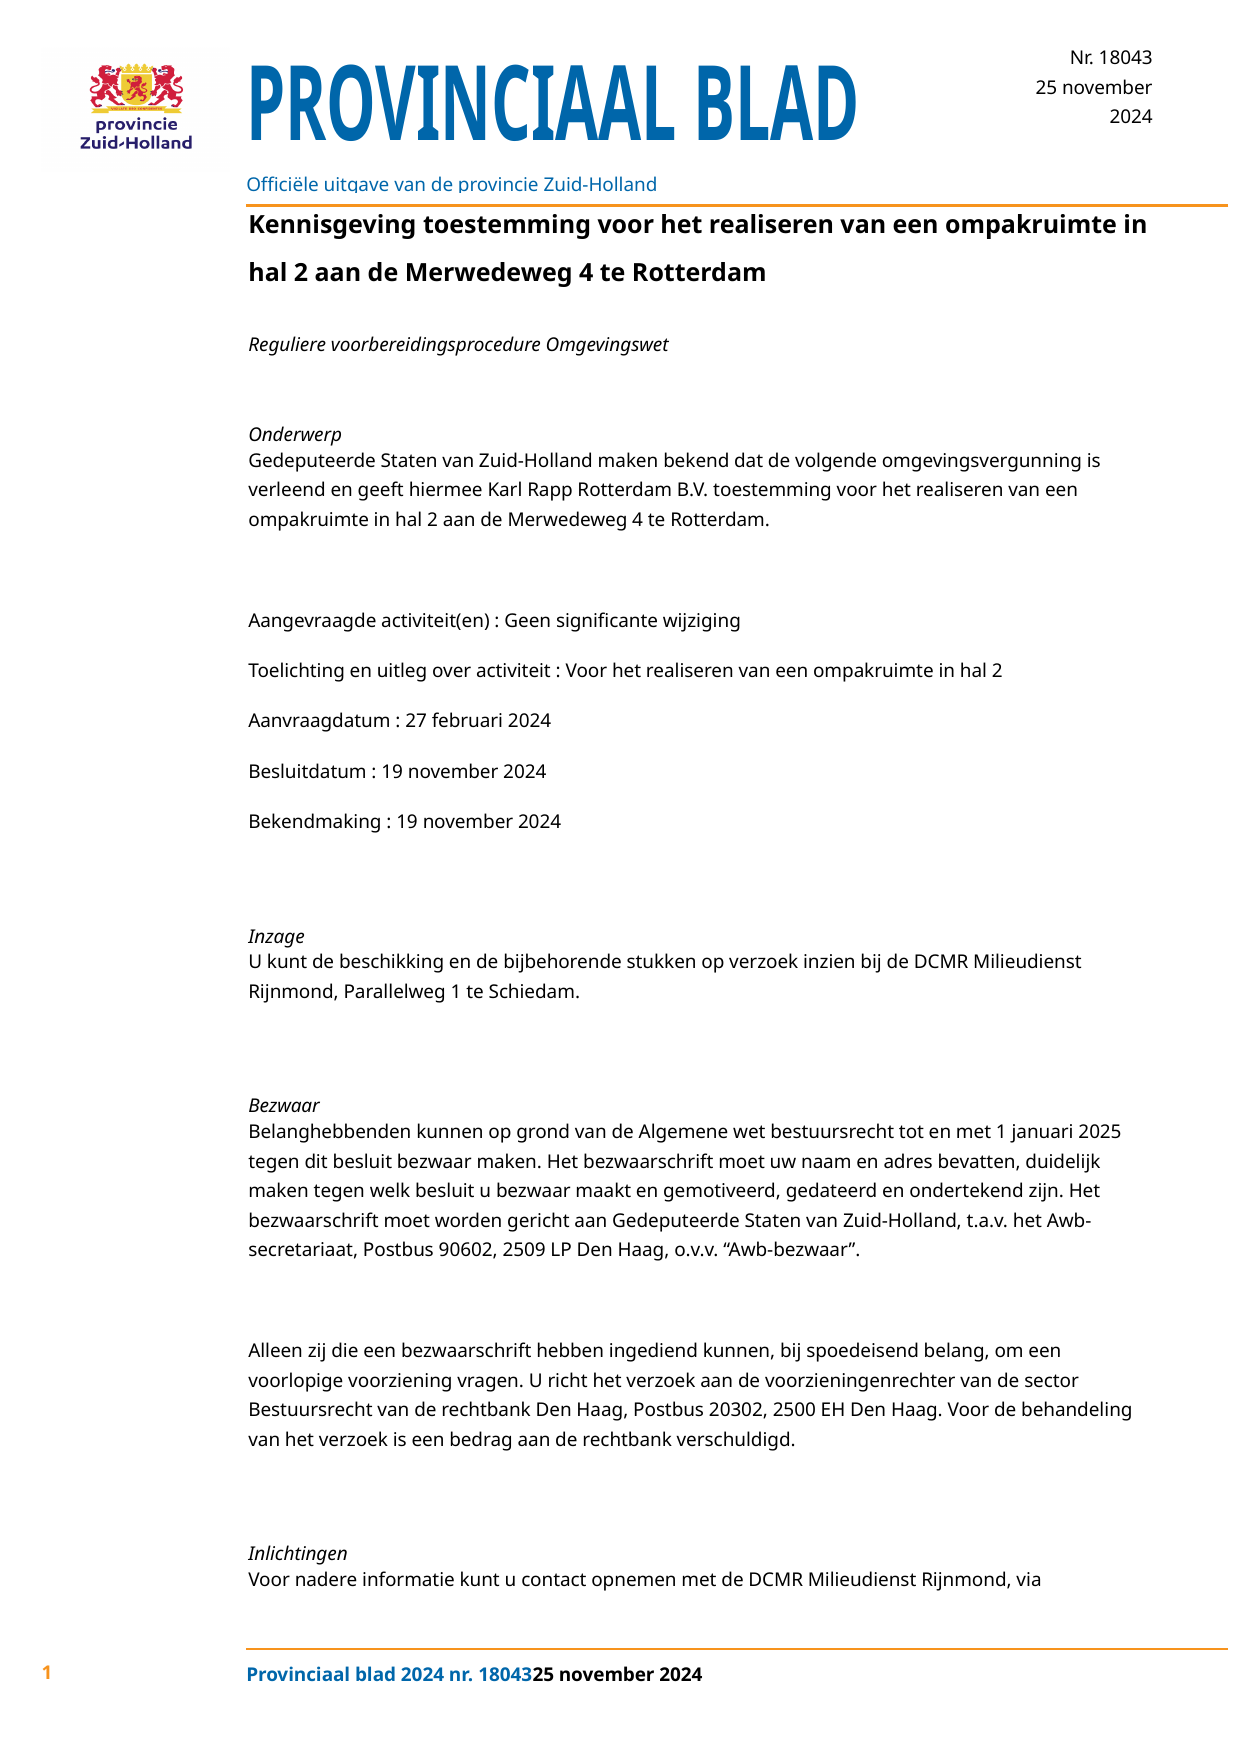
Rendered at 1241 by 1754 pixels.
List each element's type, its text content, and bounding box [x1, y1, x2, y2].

text Aanvraagdatum : 27 februari 2024 [248, 708, 1152, 733]
text Aangevraagde activiteit(en) : Geen significante wijziging [248, 607, 1152, 633]
text Onderwerp [248, 421, 1152, 447]
text Besluitdatum : 19 november 2024 [248, 758, 1152, 784]
text Bezwaar [248, 1093, 1152, 1118]
text Voor nadere informatie kunt u contact opnemen met de DCMR Milieudienst Rijnmond, via [248, 1566, 1152, 1592]
text U kunt de beschikking en de bijbehorende stukken op verzoek inzien bij de DCMR Milieudienst Rijnmond, Parallelweg 1 te Schiedam. [248, 949, 1152, 1004]
text Kennisgeving toestemming voor het realiseren van een ompakruimte in hal 2 aan de Merwedeweg 4 te Rotterdam [248, 207, 1152, 288]
text Inlichtingen [248, 1541, 1152, 1566]
text Bekendmaking : 19 november 2024 [248, 808, 1152, 834]
text Belanghebbenden kunnen op grond van de Algemene wet bestuursrecht tot en met 1 januari 2025 tegen dit besluit bezwaar maken. Het bezwaarschrift moet uw naam en adres bevatten, duidelijk maken tegen welk besluit u bezwaar maakt en gemotiveerd, gedateerd en ondertekend zijn. Het bezwaarschrift moet worden gericht aan Gedeputeerde Staten van Zuid-Holland, t.a.v. het Awb-secretariaat, Postbus 90602, 2509 LP Den Haag, o.v.v. “Awb-bezwaar”. [248, 1118, 1152, 1262]
text Reguliere voorbereidingsprocedure Omgevingswet [248, 331, 1152, 357]
picture [41, 47, 231, 172]
text Inzage [248, 923, 1152, 949]
text Toelichting en uitleg over activiteit : Voor het realiseren van een ompakruimte in hal 2 [248, 657, 1152, 683]
text Gedeputeerde Staten van Zuid-Holland maken bekend dat de volgende omgevingsvergunning is verleend en geeft hiermee Karl Rapp Rotterdam B.V. toestemming voor het realiseren van een ompakruimte in hal 2 aan de Merwedeweg 4 te Rotterdam. [248, 447, 1152, 532]
text Alleen zij die een bezwaarschrift hebben ingediend kunnen, bij spoedeisend belang, om een voorlopige voorziening vragen. U richt het verzoek aan de voorzieningenrechter van de sector Bestuursrecht van de rechtbank Den Haag, Postbus 20302, 2500 EH Den Haag. Voor de behandeling van het verzoek is een bedrag aan de rechtbank verschuldigd. [248, 1337, 1152, 1452]
